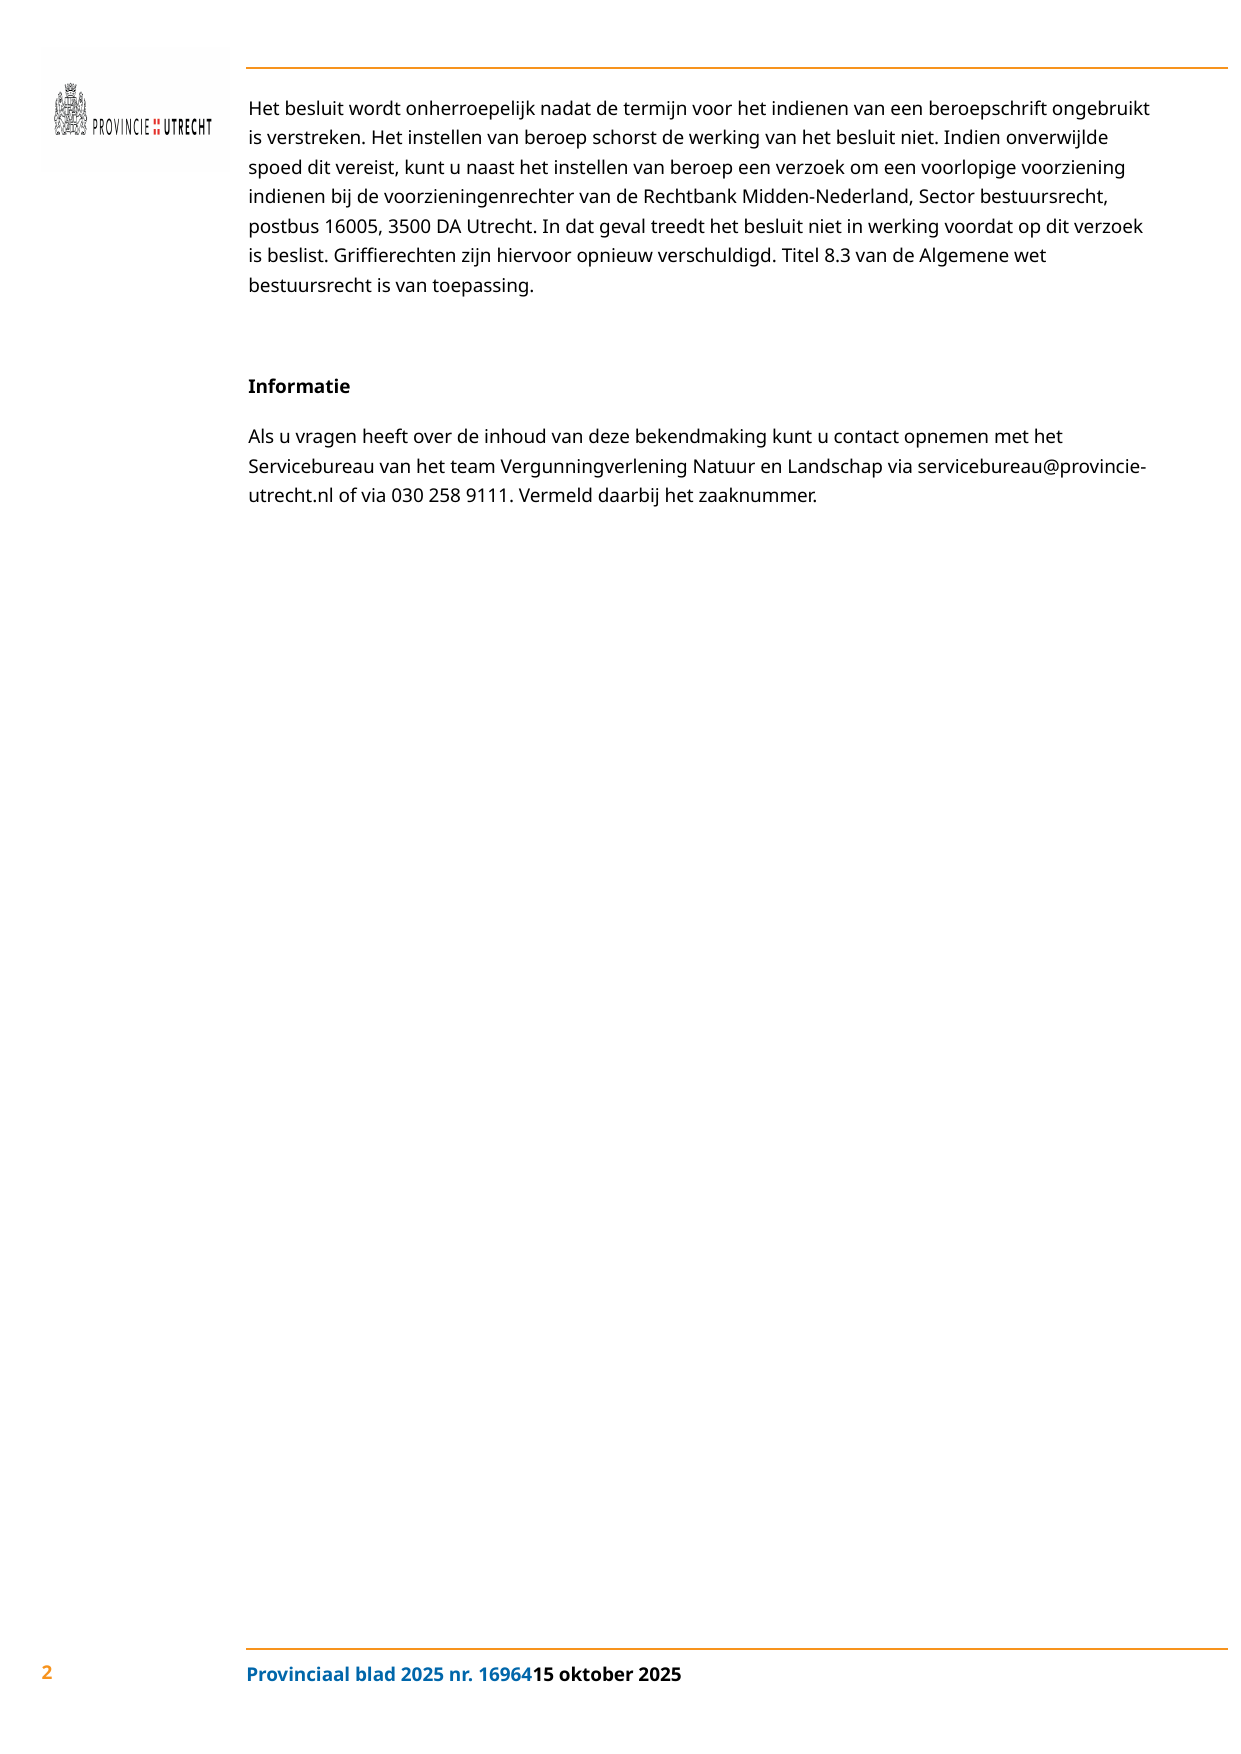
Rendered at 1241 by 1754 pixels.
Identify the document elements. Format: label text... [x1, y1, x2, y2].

picture [41, 47, 231, 172]
text Als u vragen heeft over de inhoud van deze bekendmaking kunt u contact opnemen met het Servicebureau van het team Vergunningverlening Natuur en Landschap via servicebureau@provincie-utrecht.nl of via 030 258 9111. Vermeld daarbij het zaaknummer. [248, 423, 1152, 508]
text Het besluit wordt onherroepelijk nadat de termijn voor het indienen van een beroepschrift ongebruikt is verstreken. Het instellen van beroep schorst de werking van het besluit niet. Indien onverwijlde spoed dit vereist, kunt u naast het instellen van beroep een verzoek om een voorlopige voorziening indienen bij de voorzieningenrechter van de Rechtbank Midden-Nederland, Sector bestuursrecht, postbus 16005, 3500 DA Utrecht. In dat geval treedt het besluit niet in werking voordat op dit verzoek is beslist. Griffierechten zijn hiervoor opnieuw verschuldigd. Titel 8.3 van de Algemene wet bestuursrecht is van toepassing. [248, 95, 1152, 298]
text Informatie [248, 373, 1152, 399]
